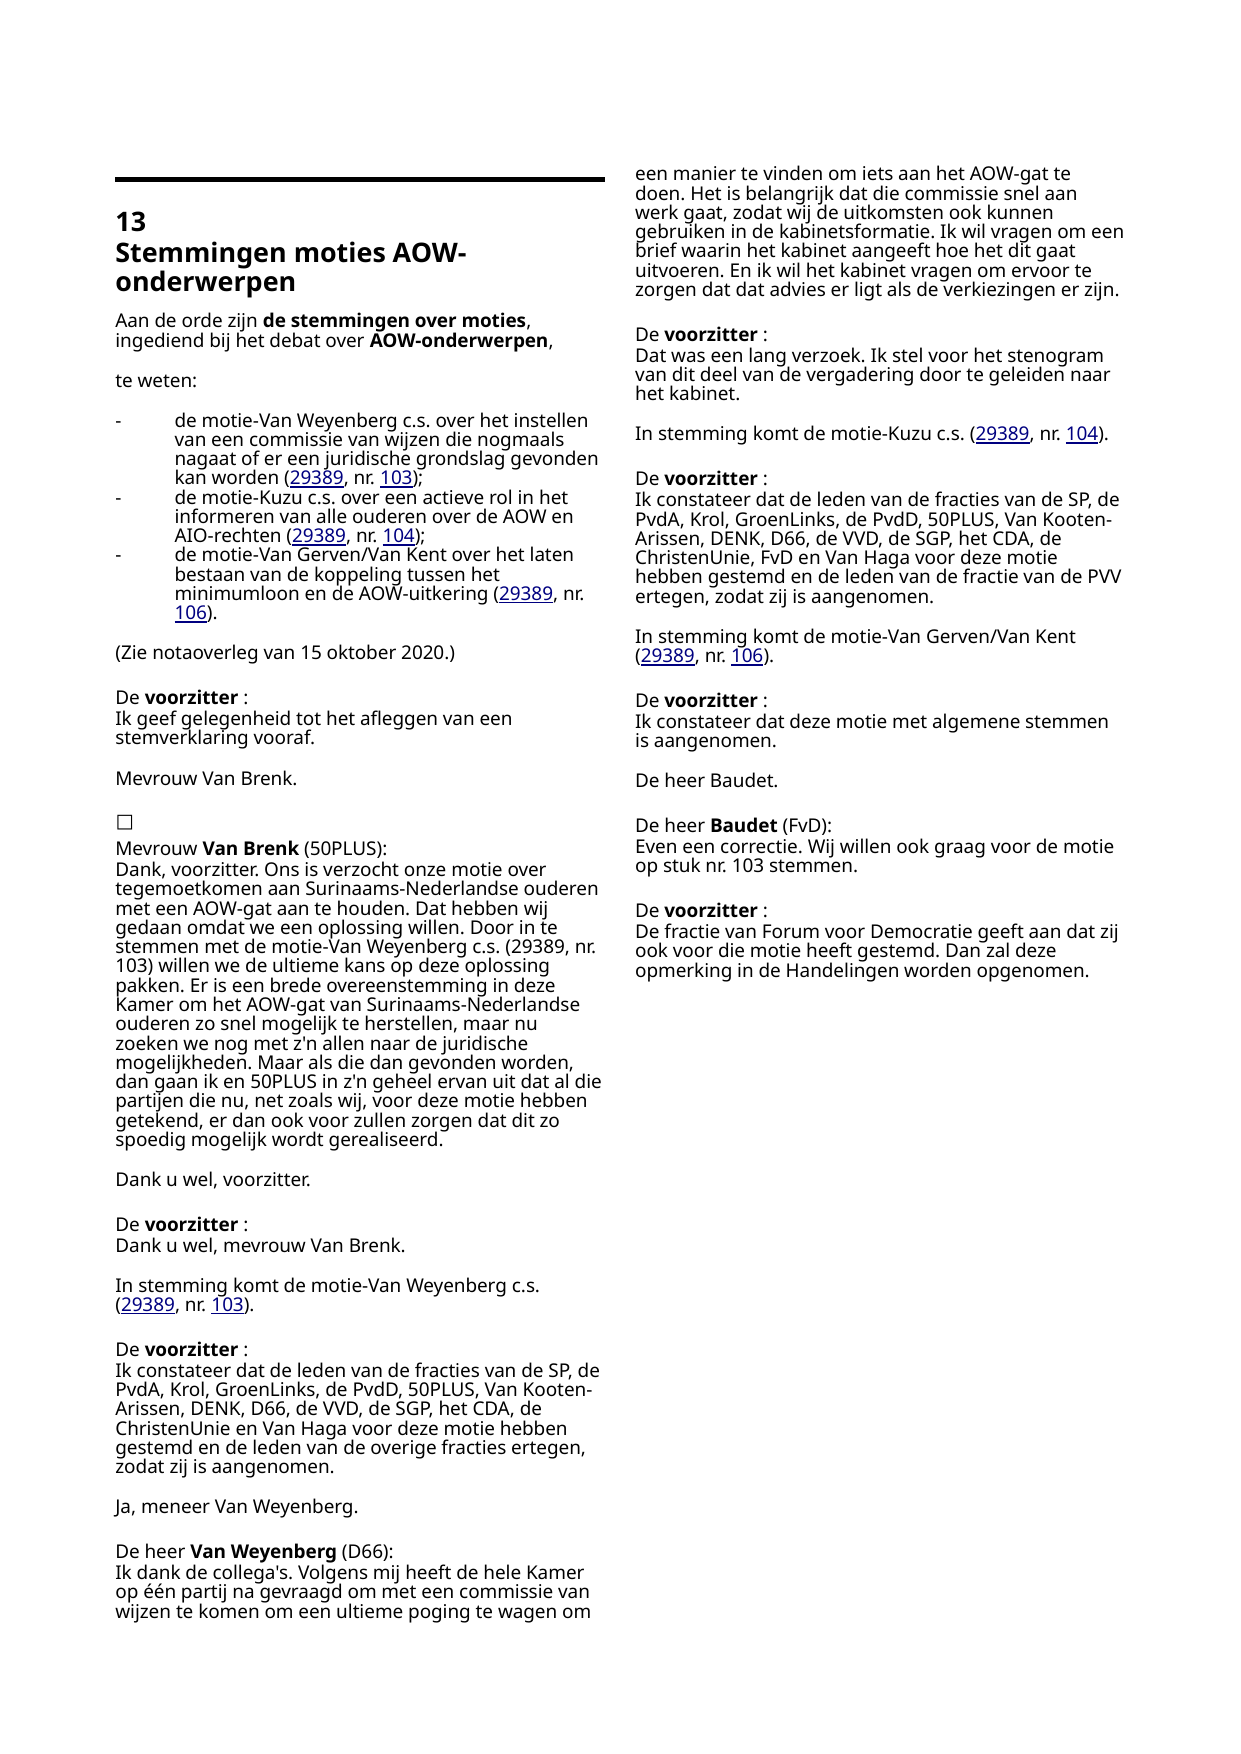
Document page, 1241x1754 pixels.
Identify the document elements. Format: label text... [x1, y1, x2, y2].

text De voorzitter : [635, 687, 1125, 713]
text Dat was een lang verzoek. Ik stel voor het stenogram van dit deel van de vergadering door te geleiden naar het kabinet. [635, 347, 1125, 404]
list de motie-Kuzu c.s. over een actieve rol in het informeren van alle ouderen over de AOW en AIO-rechten (29389, nr. 104); [115, 489, 605, 546]
text In stemming komt de motie-Van Weyenberg c.s. (29389, nr. 103). [115, 1277, 605, 1315]
text De voorzitter : [115, 1336, 605, 1362]
text De voorzitter : [115, 1211, 605, 1237]
text Mevrouw Van Brenk (50PLUS): [115, 835, 605, 861]
list de motie-Van Gerven/Van Kent over het laten bestaan van de koppeling tussen het minimumloon en de AOW-uitkering (29389, nr. 106). [115, 546, 605, 623]
text Aan de orde zijn de stemmingen over moties, ingediend bij het debat over AOW-onderwerpen, [115, 312, 605, 351]
text (Zie notaoverleg van 15 oktober 2020.) [115, 644, 605, 663]
text Dank, voorzitter. Ons is verzocht onze motie over tegemoetkomen aan Surinaams-Nederlandse ouderen met een AOW-gat aan te houden. Dat hebben wij gedaan omdat we een oplossing willen. Door in te stemmen met de motie-Van Weyenberg c.s. (29389, nr. 103) willen we de ultieme kans op deze oplossing pakken. Er is een brede overeenstemming in deze Kamer om het AOW-gat van Surinaams-Nederlandse ouderen zo snel mogelijk te herstellen, maar nu zoeken we nog met z'n allen naar de juridische mogelijkheden. Maar als die dan gevonden worden, dan gaan ik en 50PLUS in z'n geheel ervan uit dat al die partijen die nu, net zoals wij, voor deze motie hebben getekend, er dan ook voor zullen zorgen dat dit zo spoedig mogelijk wordt gerealiseerd. [115, 861, 605, 1150]
text De voorzitter : [635, 897, 1125, 923]
text Dank u wel, voorzitter. [115, 1171, 605, 1190]
text De voorzitter : [635, 466, 1125, 491]
text Ik constateer dat de leden van de fracties van de SP, de PvdA, Krol, GroenLinks, de PvdD, 50PLUS, Van Kooten-Arissen, DENK, D66, de VVD, de SGP, het CDA, de ChristenUnie, FvD en Van Haga voor deze motie hebben gestemd en de leden van de fractie van de PVV ertegen, zodat zij is aangenomen. [635, 491, 1125, 607]
text Even een correctie. Wij willen ook graag voor de motie op stuk nr. 103 stemmen. [635, 838, 1125, 877]
text De heer Baudet. [635, 772, 1125, 791]
text 13 [115, 203, 605, 239]
list de motie-Van Weyenberg c.s. over het instellen van een commissie van wijzen die nogmaals nagaat of er een juridische grondslag gevonden kan worden (29389, nr. 103); [115, 412, 605, 489]
text De heer Van Weyenberg (D66): [115, 1538, 605, 1564]
text In stemming komt de motie-Van Gerven/Van Kent (29389, nr. 106). [635, 628, 1125, 666]
text Ik constateer dat de leden van de fracties van de SP, de PvdA, Krol, GroenLinks, de PvdD, 50PLUS, Van Kooten-Arissen, DENK, D66, de VVD, de SGP, het CDA, de ChristenUnie en Van Haga voor deze motie hebben gestemd en de leden van de overige fracties ertegen, zodat zij is aangenomen. [115, 1362, 605, 1477]
text ⬜ [115, 809, 605, 835]
text Ik geef gelegenheid tot het afleggen van een stemverklaring vooraf. [115, 710, 605, 749]
text In stemming komt de motie-Kuzu c.s. (29389, nr. 104). [635, 425, 1125, 445]
text Mevrouw Van Brenk. [115, 769, 605, 789]
text Ja, meneer Van Weyenberg. [115, 1498, 605, 1518]
text te weten: [115, 372, 605, 391]
text Ik constateer dat deze motie met algemene stemmen is aangenomen. [635, 713, 1125, 751]
text een manier te vinden om iets aan het AOW-gat te doen. Het is belangrijk dat die commissie snel aan werk gaat, zodat wij de uitkomsten ook kunnen gebruiken in de kabinetsformatie. Ik wil vragen om een brief waarin het kabinet aangeeft hoe het dit gaat uitvoeren. En ik wil het kabinet vragen om ervoor te zorgen dat dat advies er ligt als de verkiezingen er zijn. [635, 165, 1125, 300]
text De voorzitter : [635, 321, 1125, 347]
text Ik dank de collega's. Volgens mij heeft de hele Kamer op één partij na gevraagd om met een commissie van wijzen te komen om een ultieme poging te wagen om [115, 1564, 605, 1622]
text De heer Baudet (FvD): [635, 812, 1125, 838]
text De fractie van Forum voor Democratie geeft aan dat zij ook voor die motie heeft gestemd. Dan zal deze opmerking in de Handelingen worden opgenomen. [635, 923, 1125, 981]
text Stemmingen moties AOW-onderwerpen [115, 239, 605, 312]
text Dank u wel, mevrouw Van Brenk. [115, 1237, 605, 1256]
text De voorzitter : [115, 684, 605, 710]
